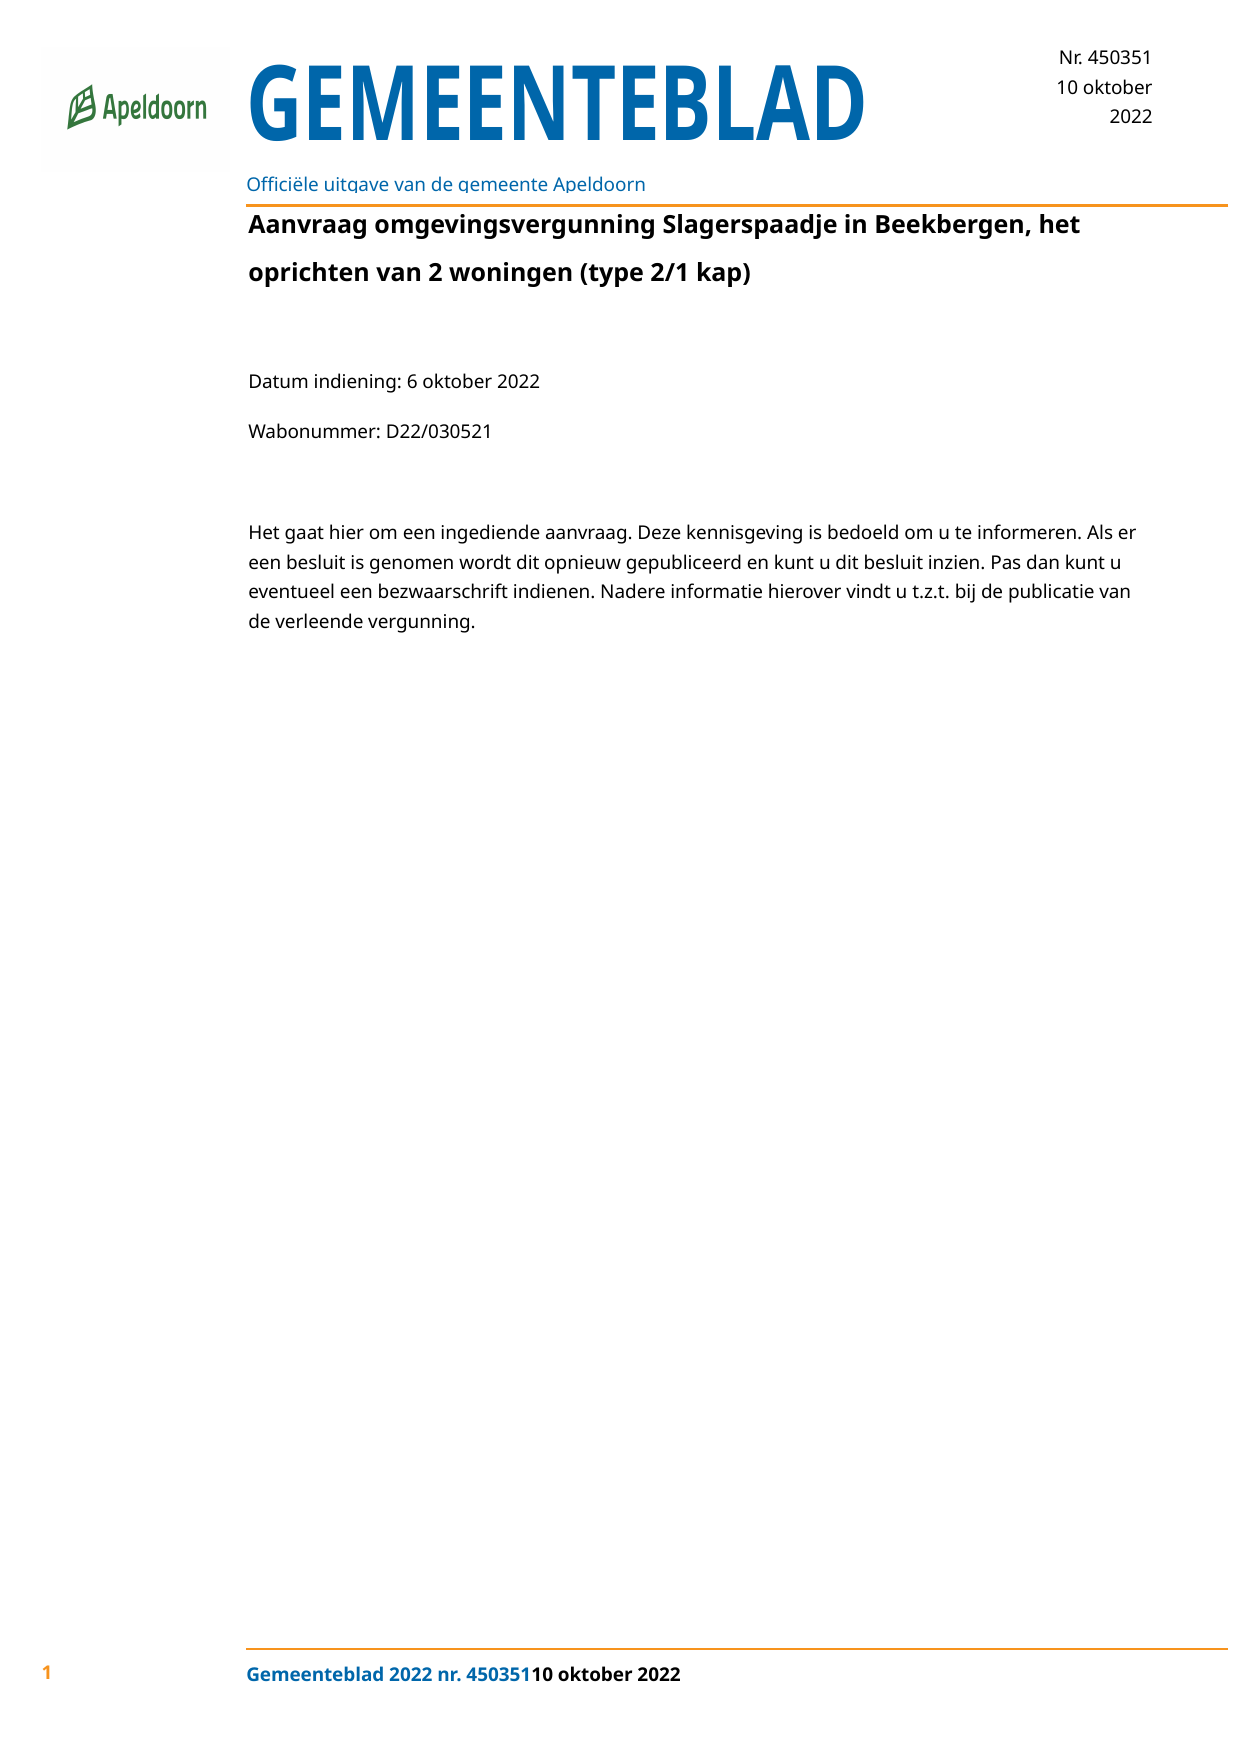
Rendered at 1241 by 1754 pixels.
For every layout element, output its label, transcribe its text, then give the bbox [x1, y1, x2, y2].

picture [41, 47, 231, 172]
text Datum indiening: 6 oktober 2022 [248, 368, 1152, 394]
text Het gaat hier om een ingediende aanvraag. Deze kennisgeving is bedoeld om u te informeren. Als er een besluit is genomen wordt dit opnieuw gepubliceerd en kunt u dit besluit inzien. Pas dan kunt u eventueel een bezwaarschrift indienen. Nadere informatie hierover vindt u t.z.t. bij de publicatie van de verleende vergunning. [248, 519, 1152, 634]
text Wabonummer: D22/030521 [248, 419, 1152, 444]
text Aanvraag omgevingsvergunning Slagerspaadje in Beekbergen, het oprichten van 2 woningen (type 2/1 kap) [248, 207, 1152, 288]
